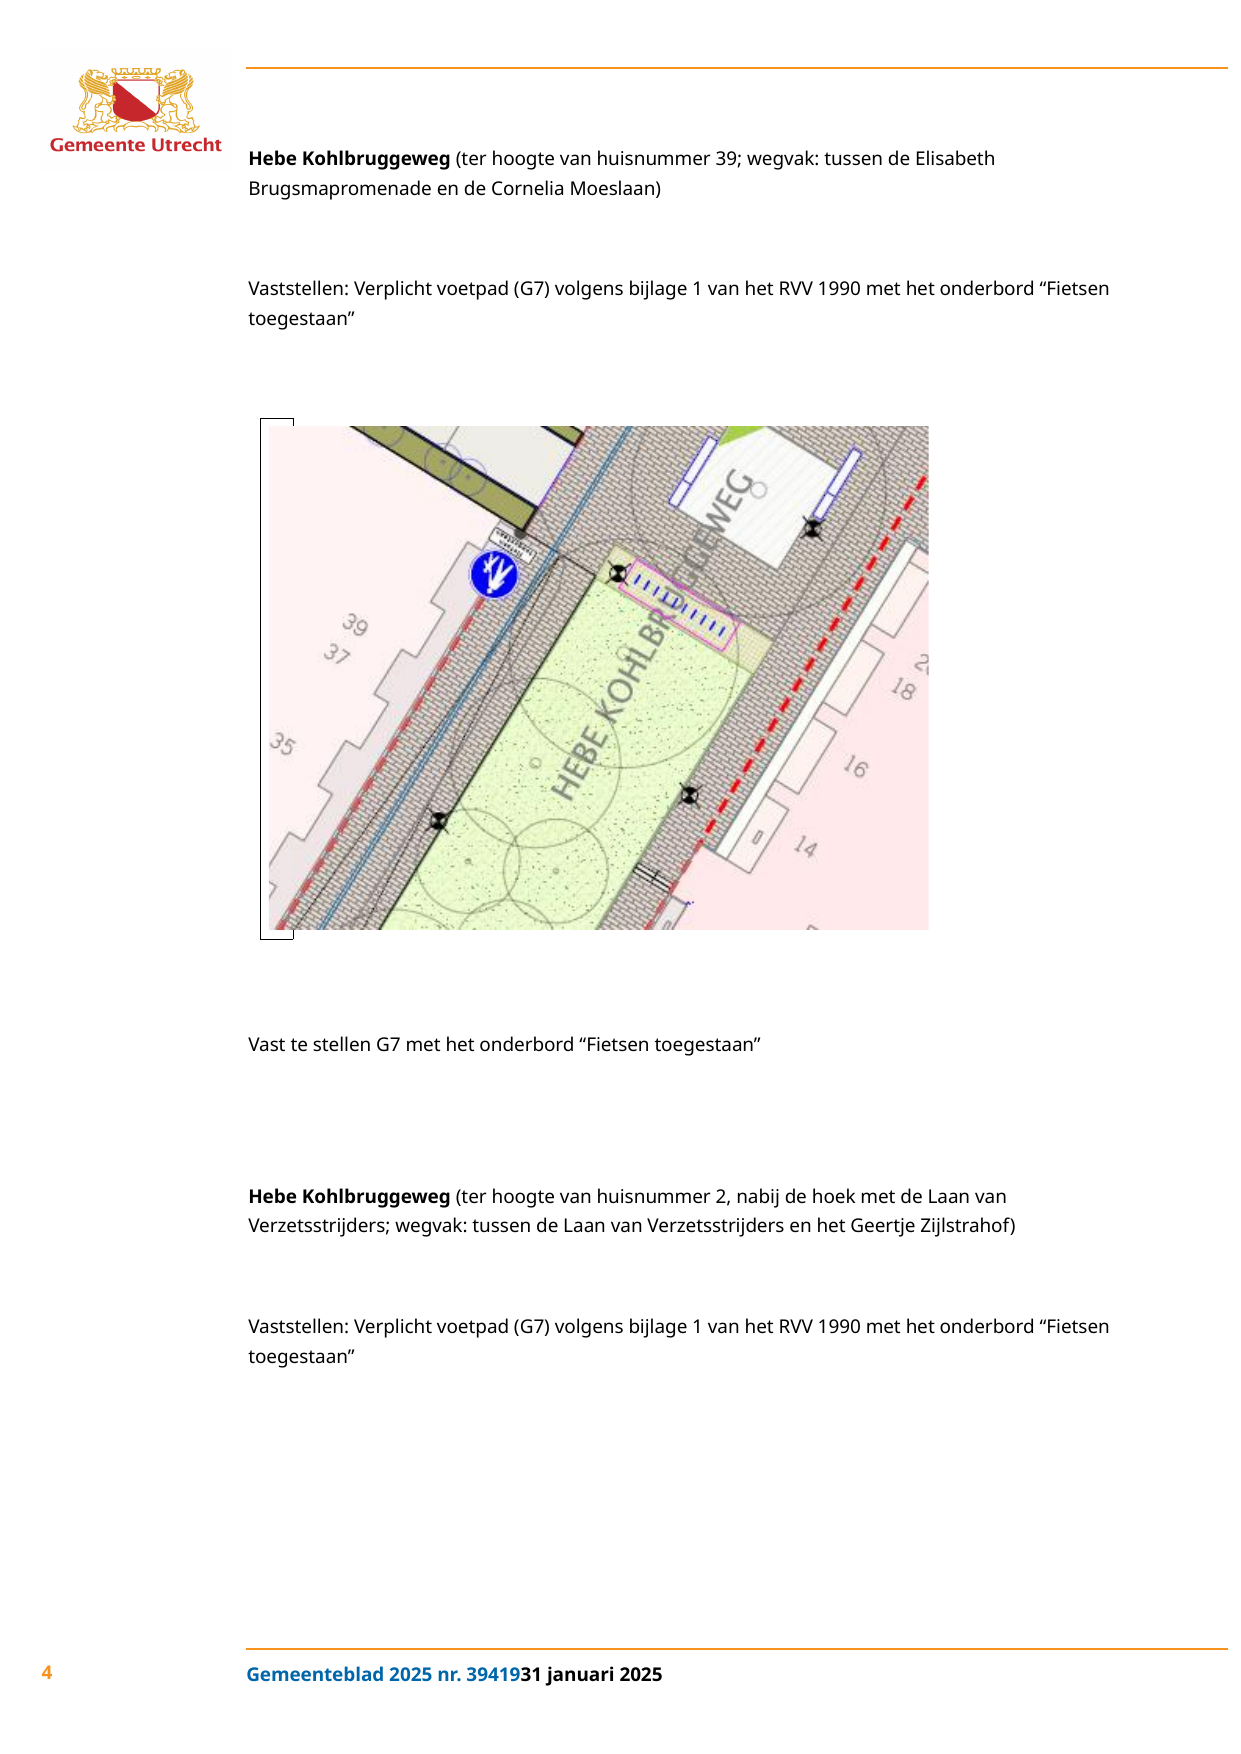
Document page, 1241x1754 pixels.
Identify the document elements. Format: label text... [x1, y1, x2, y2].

picture [41, 47, 231, 172]
picture [268, 426, 929, 930]
text Vaststellen: Verplicht voetpad (G7) volgens bijlage 1 van het RVV 1990 met het onderbord “Fietsen toegestaan” [248, 276, 1152, 331]
text Hebe Kohlbruggeweg (ter hoogte van huisnummer 2, nabij de hoek met de Laan van Verzetsstrijders; wegvak: tussen de Laan van Verzetsstrijders en het Geertje Zijlstrahof) [248, 1183, 1152, 1238]
text Vaststellen: Verplicht voetpad (G7) volgens bijlage 1 van het RVV 1990 met het onderbord “Fietsen toegestaan” [248, 1313, 1152, 1368]
text Hebe Kohlbruggeweg (ter hoogte van huisnummer 39; wegvak: tussen de Elisabeth Brugsmapromenade en de Cornelia Moeslaan) [248, 145, 1152, 201]
text Vast te stellen G7 met het onderbord “Fietsen toegestaan” [248, 1032, 1152, 1057]
